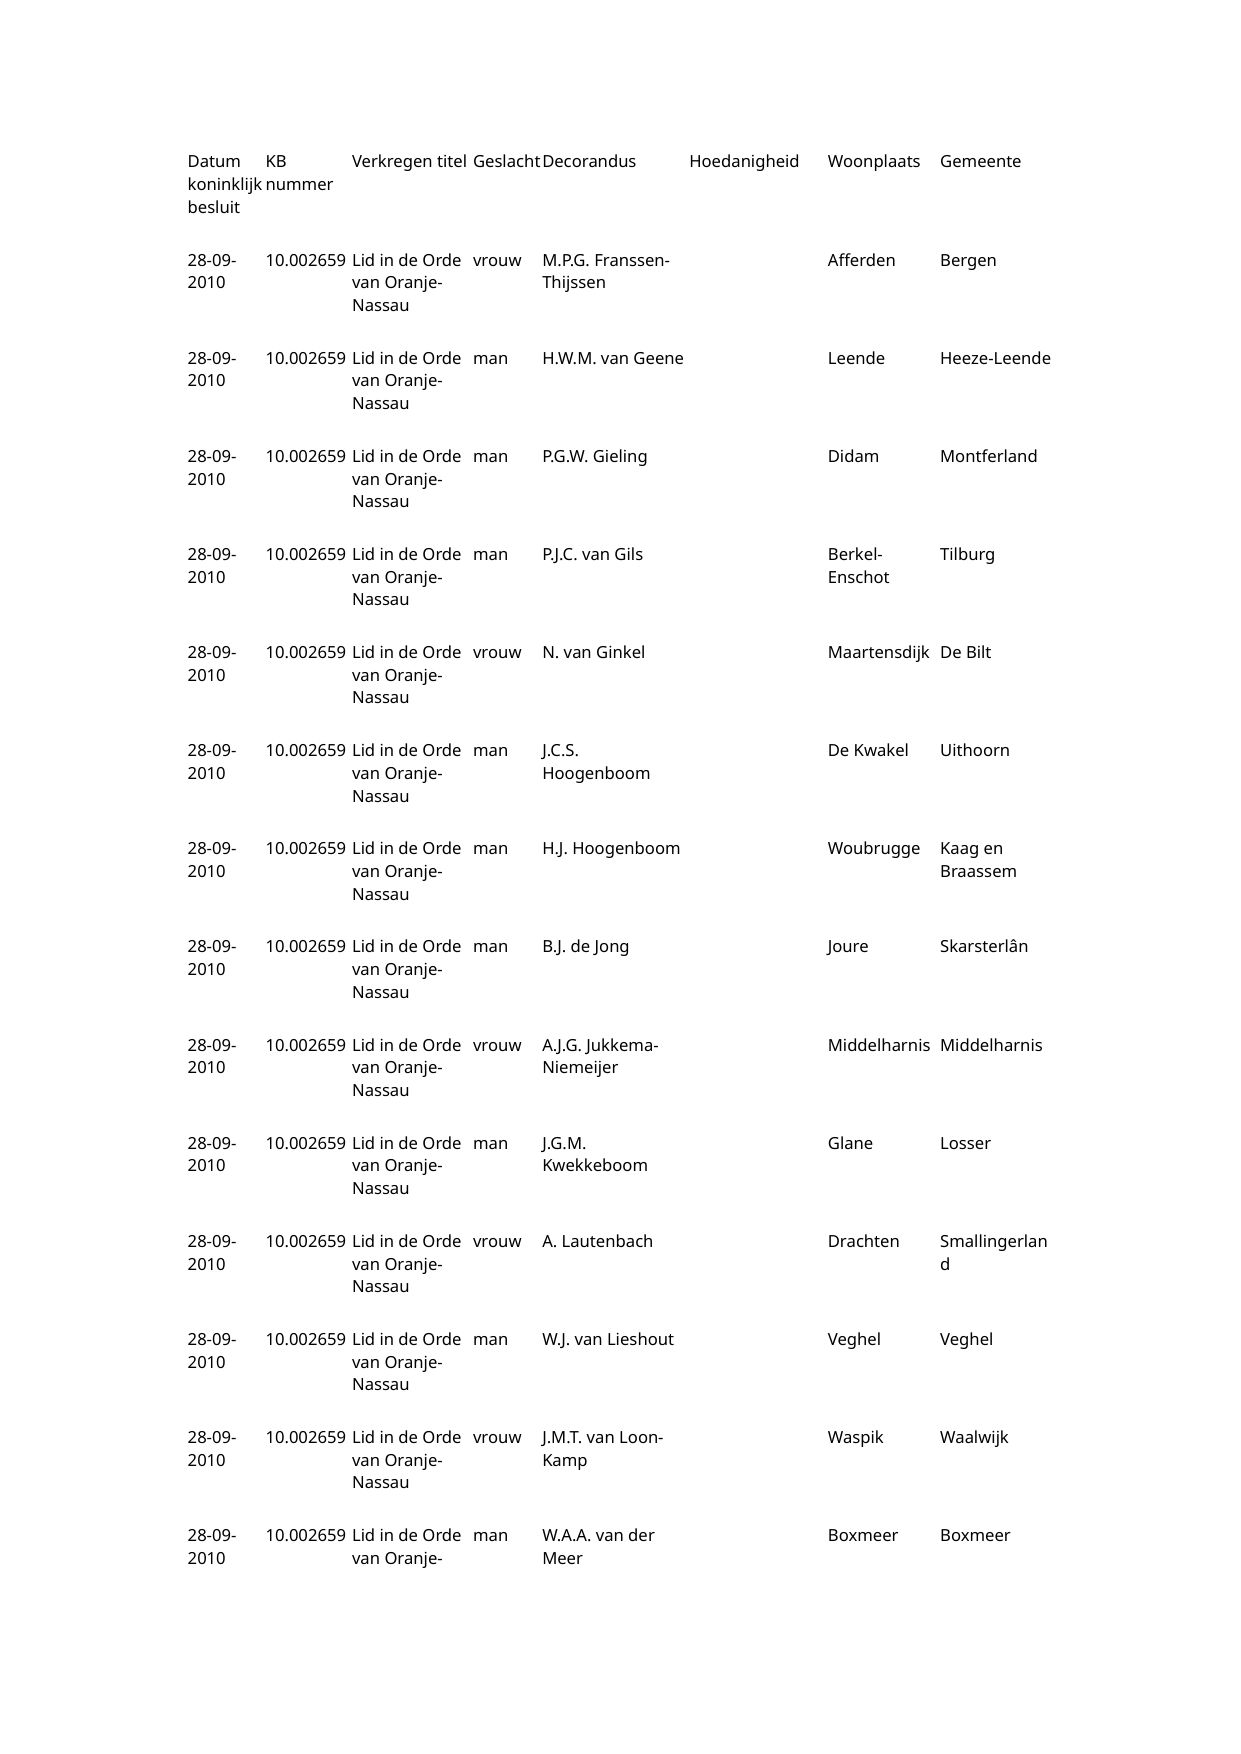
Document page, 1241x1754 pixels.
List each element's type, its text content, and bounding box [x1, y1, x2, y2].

table_cell H.J. Hoogenboom [542, 837, 689, 935]
table_cell [689, 739, 828, 837]
table_cell J.G.M. Kwekkeboom [542, 1131, 689, 1229]
table_cell [689, 935, 828, 1033]
table_cell [689, 837, 828, 935]
table_cell Lid in de Orde van Oranje-Nassau [352, 1033, 473, 1131]
table_cell 28-09-2010 [188, 739, 265, 837]
table_cell 10.002659 [265, 248, 352, 346]
table_cell 28-09-2010 [188, 248, 265, 346]
table_cell Lid in de Orde van Oranje-Nassau [352, 543, 473, 641]
table_cell [689, 444, 828, 542]
table_cell Afferden [828, 248, 940, 346]
table_cell Lid in de Orde van Oranje-Nassau [352, 935, 473, 1033]
table_cell Glane [828, 1131, 940, 1229]
table_cell 10.002659 [265, 1229, 352, 1327]
table_cell 28-09-2010 [188, 1131, 265, 1229]
table_cell 28-09-2010 [188, 1524, 265, 1599]
table_cell De Bilt [940, 641, 1053, 739]
table_cell man [473, 346, 542, 444]
table_cell [689, 1426, 828, 1524]
table_cell Drachten [828, 1229, 940, 1327]
table_cell man [473, 1131, 542, 1229]
table_cell 10.002659 [265, 1524, 352, 1599]
table_cell W.J. van Lieshout [542, 1328, 689, 1426]
table_cell W.A.A. van der Meer [542, 1524, 689, 1599]
table_cell Lid in de Orde van Oranje-Nassau [352, 739, 473, 837]
table_cell man [473, 935, 542, 1033]
table_cell man [473, 837, 542, 935]
table_cell Maartensdijk [828, 641, 940, 739]
table_cell Heeze-Leende [940, 346, 1053, 444]
table_cell Lid in de Orde van Oranje-Nassau [352, 248, 473, 346]
table_header Decorandus [542, 150, 689, 248]
table_cell [689, 248, 828, 346]
table_cell 28-09-2010 [188, 346, 265, 444]
table_cell Boxmeer [828, 1524, 940, 1599]
table_cell Leende [828, 346, 940, 444]
table_cell Bergen [940, 248, 1053, 346]
table_cell N. van Ginkel [542, 641, 689, 739]
table_cell [689, 1131, 828, 1229]
table_cell [689, 346, 828, 444]
table_cell A.J.G. Jukkema-Niemeijer [542, 1033, 689, 1131]
table_cell 10.002659 [265, 444, 352, 542]
table_cell M.P.G. Franssen-Thijssen [542, 248, 689, 346]
table_cell Tilburg [940, 543, 1053, 641]
table_cell Woubrugge [828, 837, 940, 935]
table_cell 28-09-2010 [188, 935, 265, 1033]
table_cell Kaag en Braassem [940, 837, 1053, 935]
table_cell Boxmeer [940, 1524, 1053, 1599]
table_cell A. Lautenbach [542, 1229, 689, 1327]
table_cell 10.002659 [265, 739, 352, 837]
table_cell Lid in de Orde van Oranje-Nassau [352, 346, 473, 444]
table_cell 28-09-2010 [188, 1229, 265, 1327]
table_cell vrouw [473, 1033, 542, 1131]
table_cell Waspik [828, 1426, 940, 1524]
table_cell man [473, 1524, 542, 1599]
table_cell Lid in de Orde van Oranje-Nassau [352, 1229, 473, 1327]
table_header Woonplaats [828, 150, 940, 248]
table_cell Middelharnis [940, 1033, 1053, 1131]
table_cell [689, 1033, 828, 1131]
table_cell Uithoorn [940, 739, 1053, 837]
table_cell 10.002659 [265, 346, 352, 444]
table_cell Veghel [940, 1328, 1053, 1426]
table_cell Lid in de Orde van Oranje-Nassau [352, 1131, 473, 1229]
table_cell Skarsterlân [940, 935, 1053, 1033]
table_cell Lid in de Orde van Oranje-Nassau [352, 1426, 473, 1524]
table_cell vrouw [473, 248, 542, 346]
table_cell Losser [940, 1131, 1053, 1229]
table_cell De Kwakel [828, 739, 940, 837]
table_cell [689, 1524, 828, 1599]
table_header Gemeente [940, 150, 1053, 248]
table_cell vrouw [473, 1426, 542, 1524]
table_cell Middelharnis [828, 1033, 940, 1131]
table_cell 10.002659 [265, 837, 352, 935]
table_cell 10.002659 [265, 1131, 352, 1229]
table_header Hoedanigheid [689, 150, 828, 248]
table_cell [689, 1229, 828, 1327]
table_header Geslacht [473, 150, 542, 248]
table_header Datum koninklijk besluit [188, 150, 265, 248]
table_cell Lid in de Orde van Oranje-Nassau [352, 837, 473, 935]
table_header Verkregen titel [352, 150, 473, 248]
table_cell man [473, 739, 542, 837]
table_cell man [473, 543, 542, 641]
table_cell 28-09-2010 [188, 543, 265, 641]
table_cell Lid in de Orde van Oranje- [352, 1524, 473, 1599]
table_cell Lid in de Orde van Oranje-Nassau [352, 641, 473, 739]
table_cell Didam [828, 444, 940, 542]
table_cell 10.002659 [265, 1426, 352, 1524]
table_cell 10.002659 [265, 1033, 352, 1131]
table_cell 28-09-2010 [188, 1033, 265, 1131]
table_cell Lid in de Orde van Oranje-Nassau [352, 444, 473, 542]
table_cell man [473, 444, 542, 542]
table_cell Lid in de Orde van Oranje-Nassau [352, 1328, 473, 1426]
table_cell 28-09-2010 [188, 641, 265, 739]
table_cell J.C.S. Hoogenboom [542, 739, 689, 837]
table_cell man [473, 1328, 542, 1426]
table_cell Veghel [828, 1328, 940, 1426]
table_cell 28-09-2010 [188, 837, 265, 935]
table_cell Berkel-Enschot [828, 543, 940, 641]
table_cell Joure [828, 935, 940, 1033]
table_cell [689, 543, 828, 641]
table_cell Waalwijk [940, 1426, 1053, 1524]
table_cell 10.002659 [265, 641, 352, 739]
table_cell J.M.T. van Loon-Kamp [542, 1426, 689, 1524]
table_cell 10.002659 [265, 543, 352, 641]
table_header KB nummer [265, 150, 352, 248]
table_cell [689, 1328, 828, 1426]
table_cell 28-09-2010 [188, 1328, 265, 1426]
table_cell [689, 641, 828, 739]
table_cell H.W.M. van Geene [542, 346, 689, 444]
table_cell Smallingerland [940, 1229, 1053, 1327]
table_cell P.J.C. van Gils [542, 543, 689, 641]
table_cell 10.002659 [265, 1328, 352, 1426]
table_cell 28-09-2010 [188, 444, 265, 542]
table_cell 28-09-2010 [188, 1426, 265, 1524]
table_cell Montferland [940, 444, 1053, 542]
table_cell 10.002659 [265, 935, 352, 1033]
table_cell B.J. de Jong [542, 935, 689, 1033]
table_cell vrouw [473, 1229, 542, 1327]
table_cell vrouw [473, 641, 542, 739]
table_cell P.G.W. Gieling [542, 444, 689, 542]
